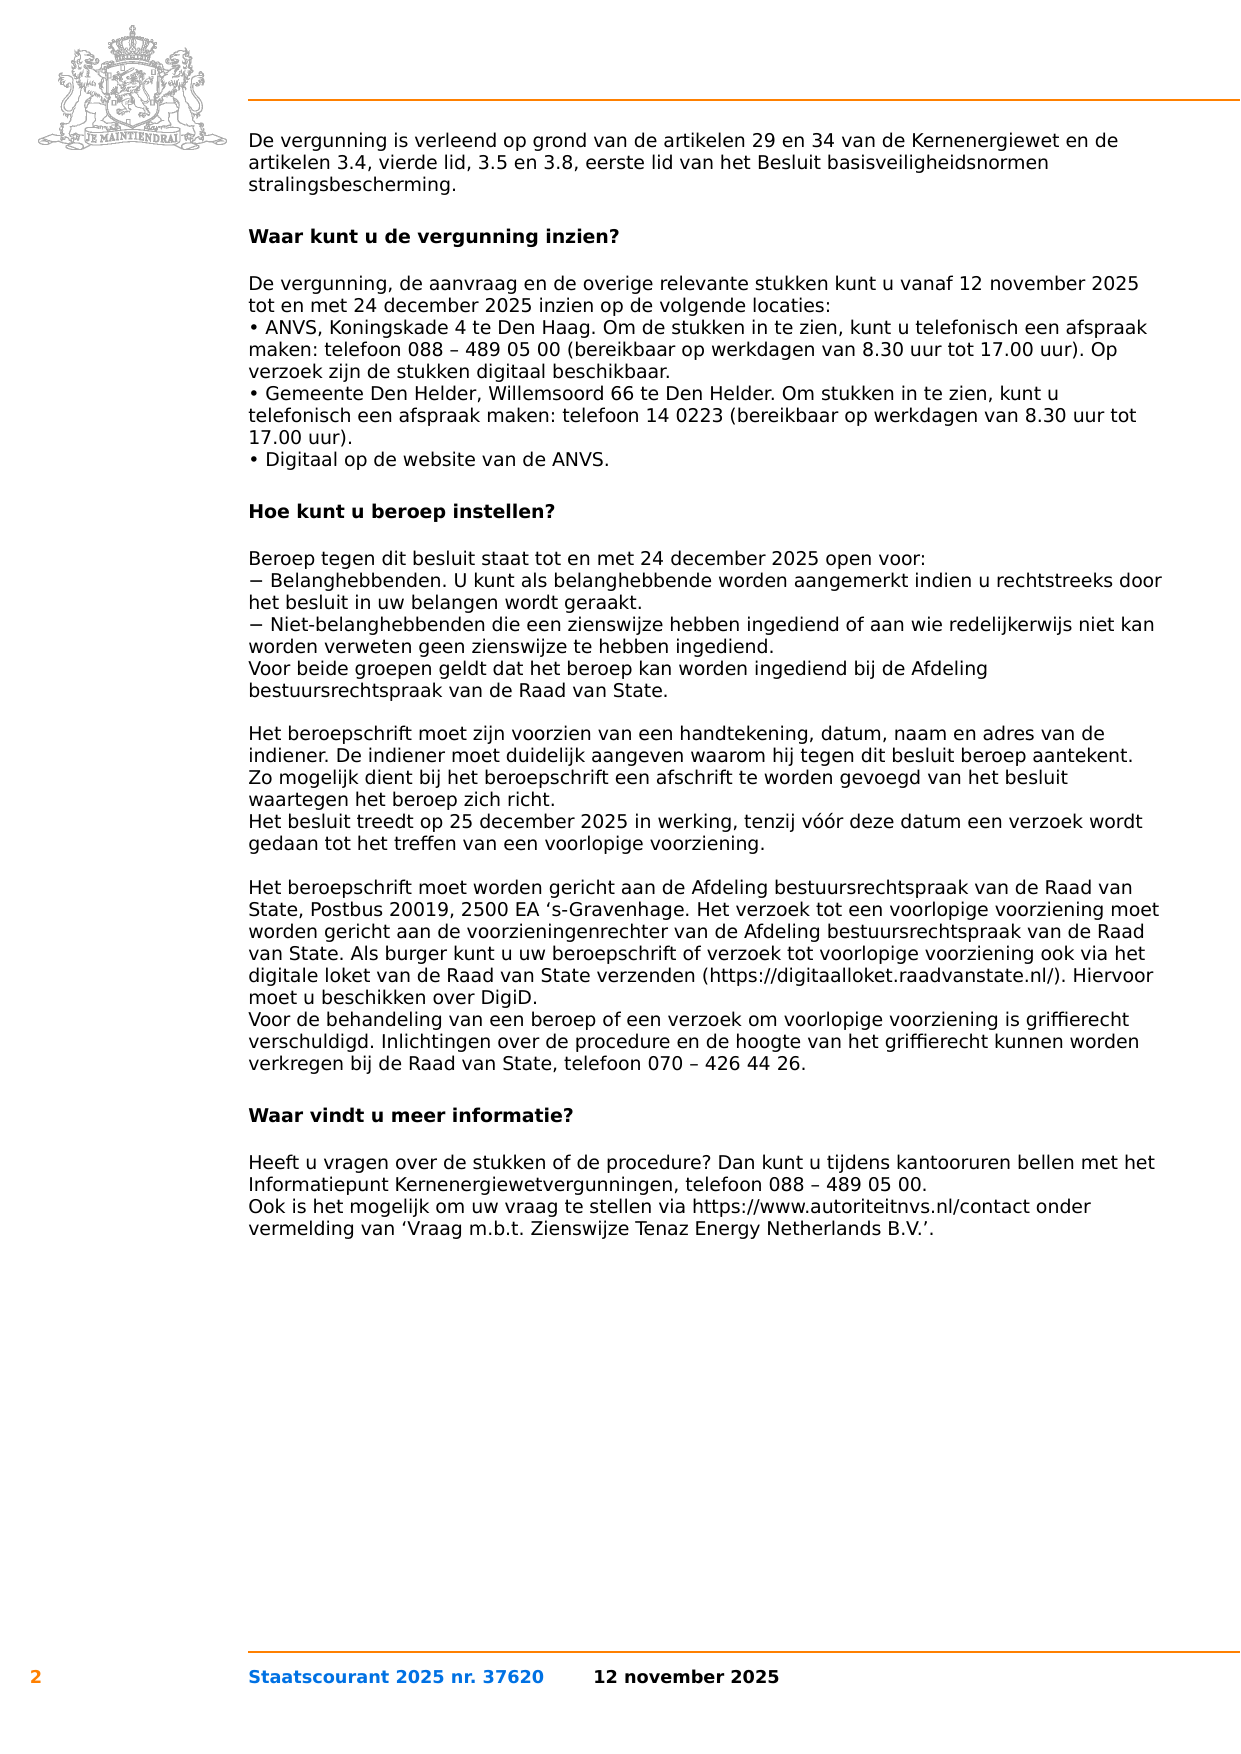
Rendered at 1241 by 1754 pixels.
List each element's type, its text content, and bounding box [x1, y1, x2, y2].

text De vergunning, de aanvraag en de overige relevante stukken kunt u vanaf 12 november 2025 tot en met 24 december 2025 inzien op de volgende locaties: [248, 273, 1163, 317]
subtitle Waar kunt u de vergunning inzien? [248, 226, 1163, 248]
text − Belanghebbenden. U kunt als belanghebbende worden aangemerkt indien u rechtstreeks door het besluit in uw belangen wordt geraakt. [248, 569, 1163, 613]
text Het besluit treedt op 25 december 2025 in werking, tenzij vóór deze datum een verzoek wordt gedaan tot het treffen van een voorlopige voorziening. [248, 811, 1163, 855]
text Voor beide groepen geldt dat het beroep kan worden ingediend bij de Afdeling bestuursrechtspraak van de Raad van State. [248, 657, 1163, 701]
text • ANVS, Koningskade 4 te Den Haag. Om de stukken in te zien, kunt u telefonisch een afspraak maken: telefoon 088 – 489 05 00 (bereikbaar op werkdagen van 8.30 uur tot 17.00 uur). Op verzoek zijn de stukken digitaal beschikbaar. [248, 317, 1163, 383]
picture [38, 25, 227, 150]
subtitle Hoe kunt u beroep instellen? [248, 501, 1163, 523]
subtitle Waar vindt u meer informatie? [248, 1105, 1163, 1127]
text De vergunning is verleend op grond van de artikelen 29 en 34 van de Kernenergiewet en de artikelen 3.4, vierde lid, 3.5 en 3.8, eerste lid van het Besluit basisveiligheidsnormen stralingsbescherming. [248, 130, 1163, 196]
text Ook is het mogelijk om uw vraag te stellen via https://www.autoriteitnvs.nl/contact onder vermelding van ‘Vraag m.b.t. Zienswijze Tenaz Energy Netherlands B.V.’. [248, 1196, 1163, 1240]
text • Gemeente Den Helder, Willemsoord 66 te Den Helder. Om stukken in te zien, kunt u telefonisch een afspraak maken: telefoon 14 0223 (bereikbaar op werkdagen van 8.30 uur tot 17.00 uur). [248, 383, 1163, 449]
text • Digitaal op de website van de ANVS. [248, 449, 1163, 471]
text Heeft u vragen over de stukken of de procedure? Dan kunt u tijdens kantooruren bellen met het Informatiepunt Kernenergiewetvergunningen, telefoon 088 – 489 05 00. [248, 1152, 1163, 1196]
text Het beroepschrift moet worden gericht aan de Afdeling bestuursrechtspraak van de Raad van State, Postbus 20019, 2500 EA ‘s-Gravenhage. Het verzoek tot een voorlopige voorziening moet worden gericht aan de voorzieningenrechter van de Afdeling bestuursrechtspraak van de Raad van State. Als burger kunt u uw beroepschrift of verzoek tot voorlopige voorziening ook via het digitale loket van de Raad van State verzenden (https://digitaalloket.raadvanstate.nl/). Hiervoor moet u beschikken over DigiD. [248, 877, 1163, 1009]
text Het beroepschrift moet zijn voorzien van een handtekening, datum, naam en adres van de indiener. De indiener moet duidelijk aangeven waarom hij tegen dit besluit beroep aantekent. Zo mogelijk dient bij het beroepschrift een afschrift te worden gevoegd van het besluit waartegen het beroep zich richt. [248, 723, 1163, 811]
text Beroep tegen dit besluit staat tot en met 24 december 2025 open voor: [248, 548, 1163, 569]
text − Niet-belanghebbenden die een zienswijze hebben ingediend of aan wie redelijkerwijs niet kan worden verweten geen zienswijze te hebben ingediend. [248, 613, 1163, 657]
text Voor de behandeling van een beroep of een verzoek om voorlopige voorziening is griffierecht verschuldigd. Inlichtingen over de procedure en de hoogte van het griffierecht kunnen worden verkregen bij de Raad van State, telefoon 070 – 426 44 26. [248, 1009, 1163, 1075]
